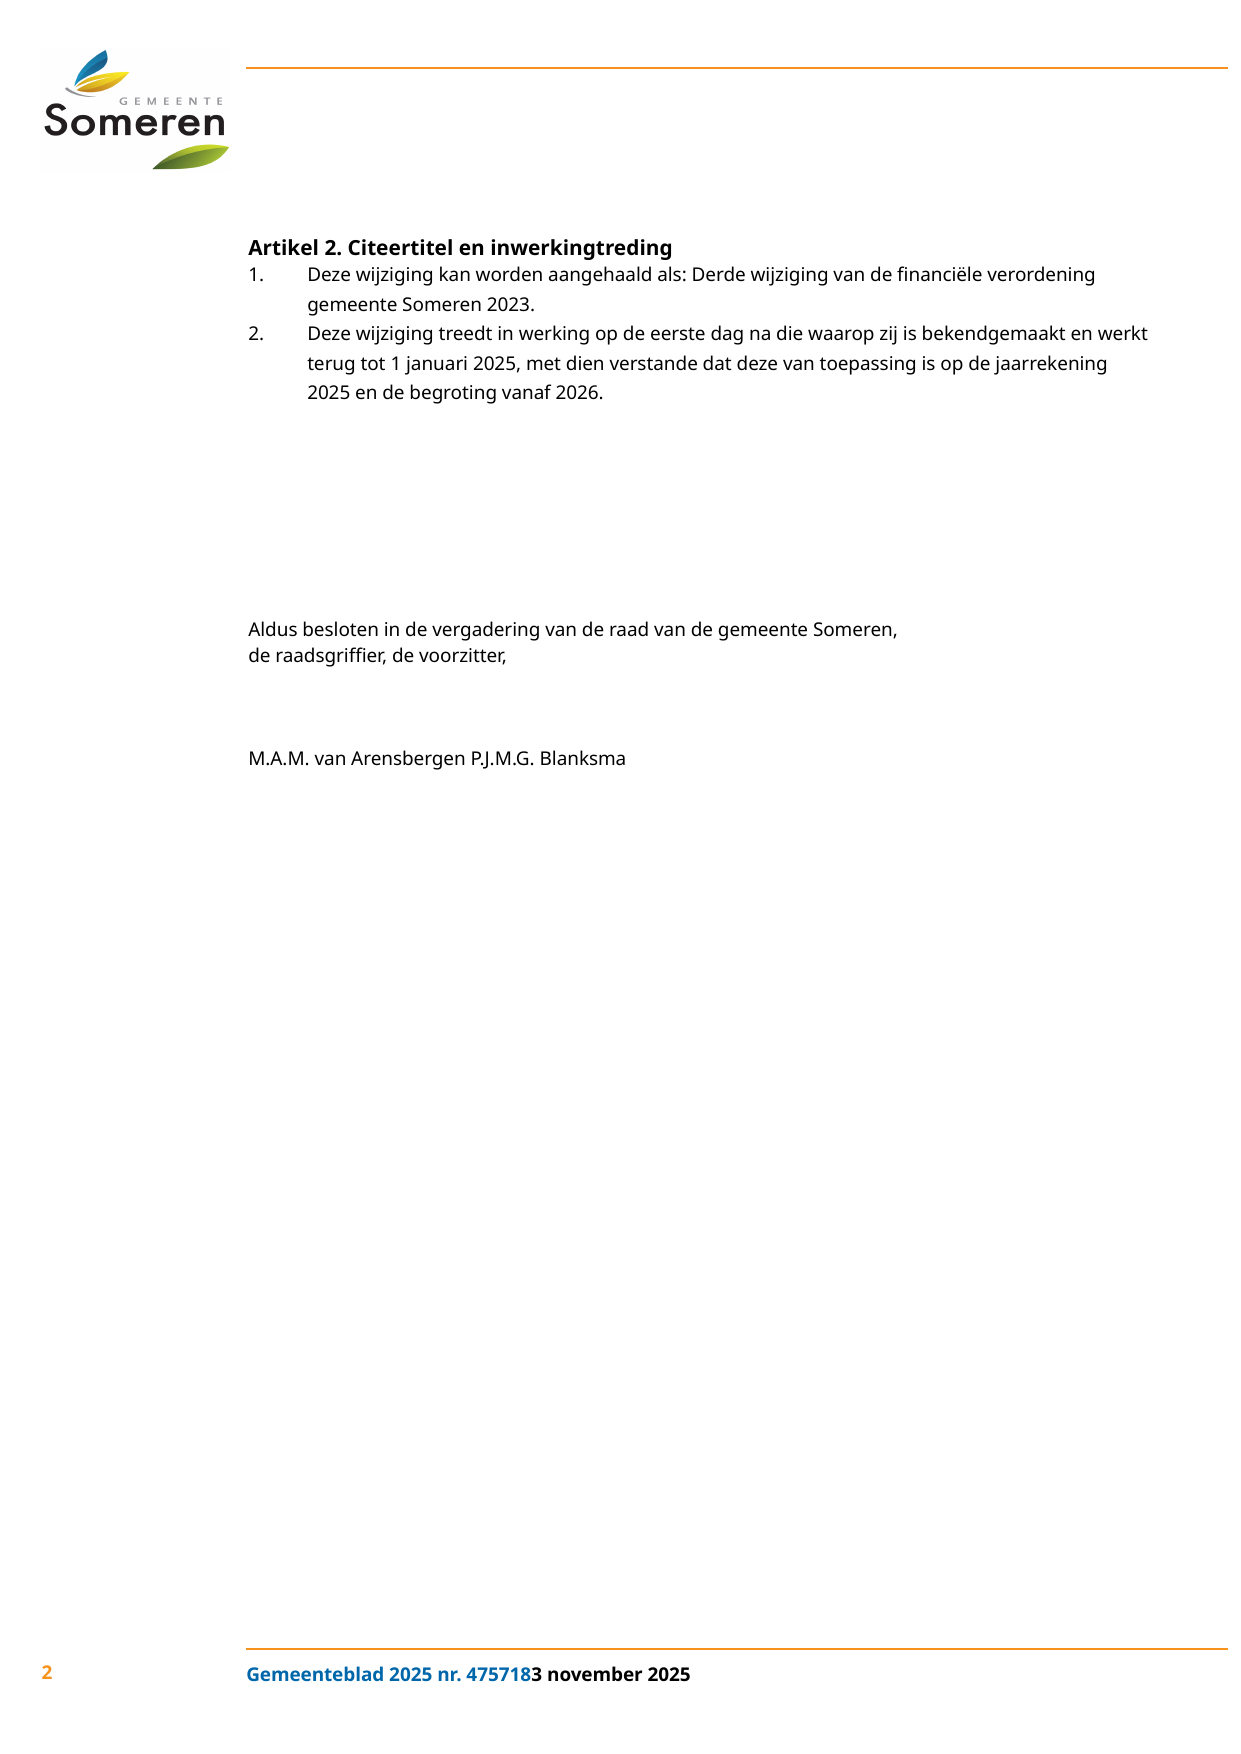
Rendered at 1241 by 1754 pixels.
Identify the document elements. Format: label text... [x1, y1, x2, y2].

text M.A.M. van Arensbergen P.J.M.G. Blanksma [248, 745, 1152, 771]
text de raadsgriffier, de voorzitter, [248, 642, 1152, 668]
picture [41, 47, 231, 172]
list Deze wijziging kan worden aangehaald als: Derde wijziging van de financiële verordening gemeente Someren 2023. [248, 261, 1152, 317]
text Artikel 2. Citeertitel en inwerkingtreding [248, 233, 1152, 261]
list Deze wijziging treedt in werking op de eerste dag na die waarop zij is bekendgemaakt en werkt terug tot 1 januari 2025, met dien verstande dat deze van toepassing is op de jaarrekening 2025 en de begroting vanaf 2026. [248, 320, 1152, 405]
text Aldus besloten in de vergadering van de raad van de gemeente Someren, [248, 616, 1152, 642]
